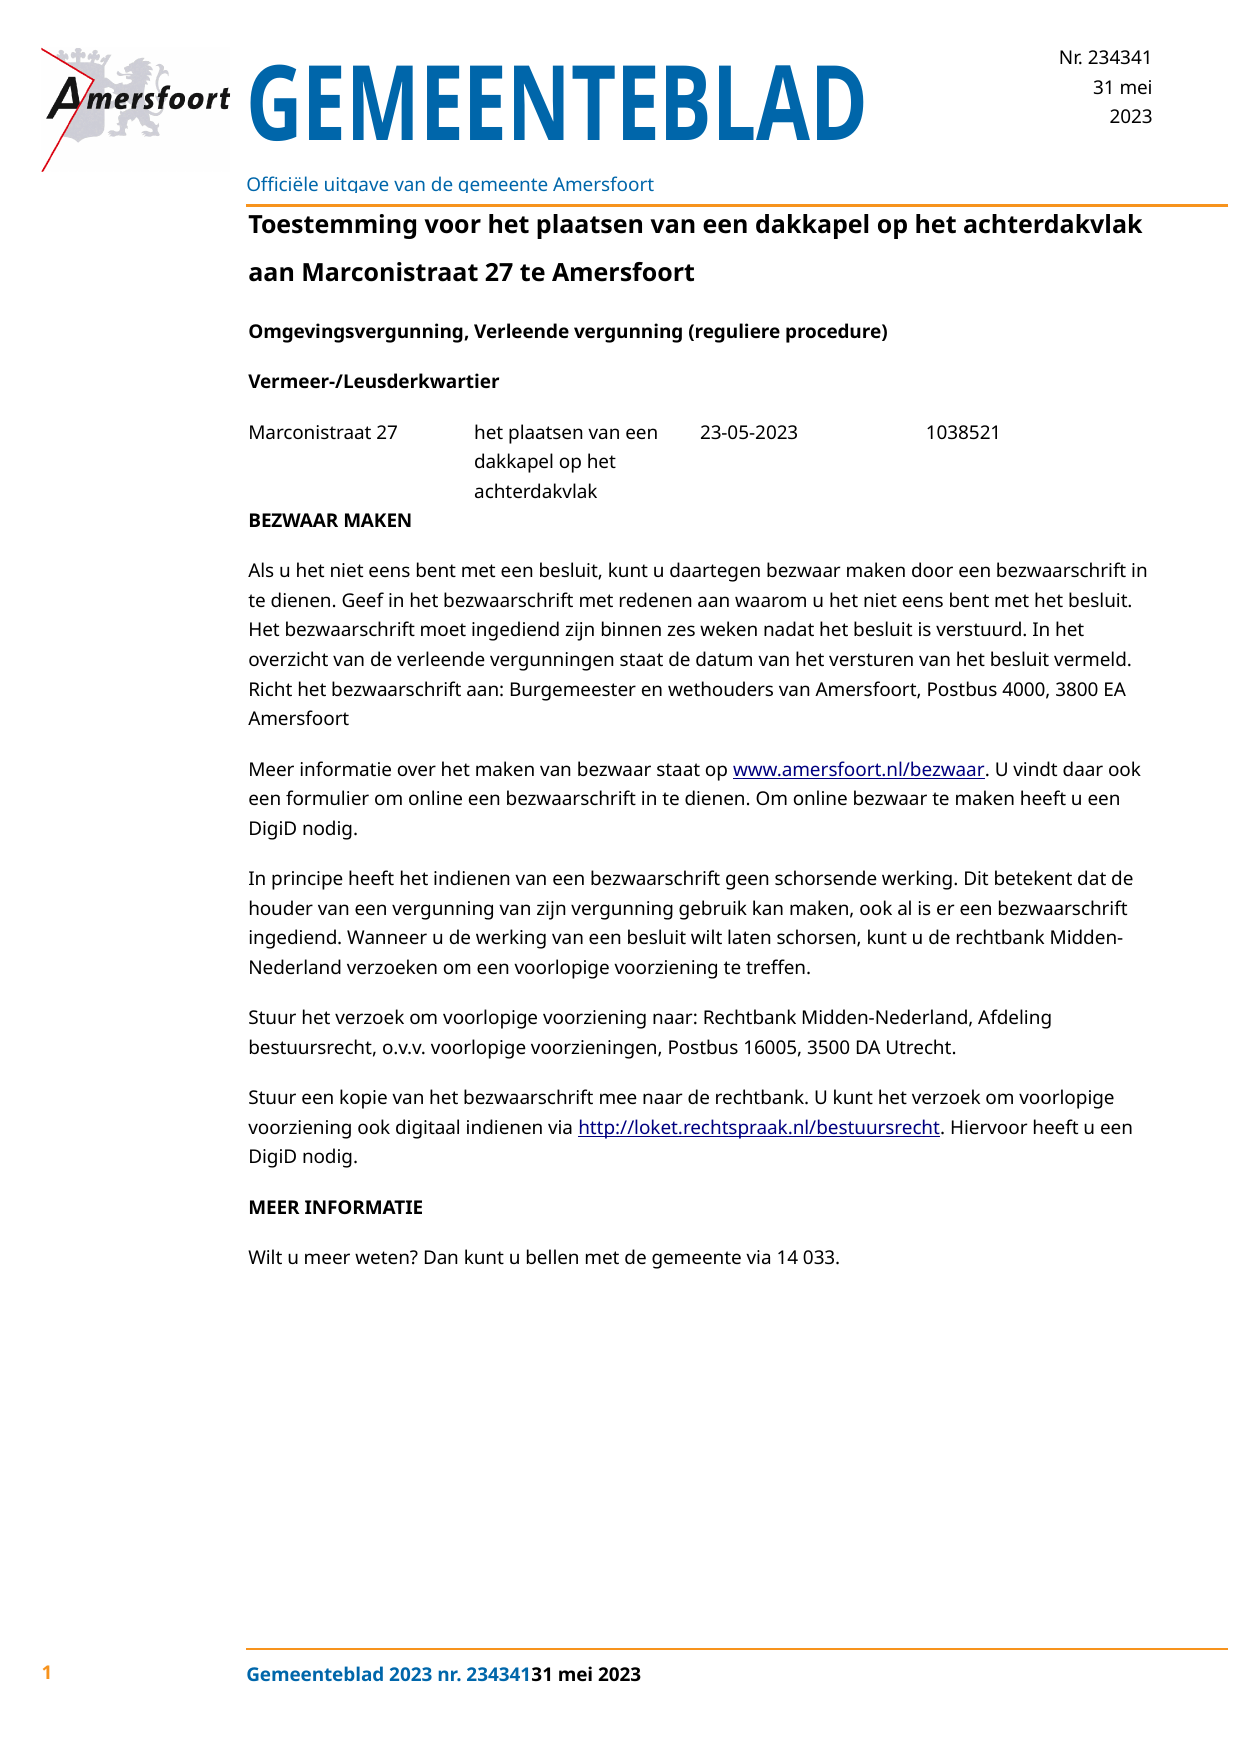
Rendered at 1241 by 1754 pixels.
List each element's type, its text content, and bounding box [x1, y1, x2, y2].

text Meer informatie over het maken van bezwaar staat op www.amersfoort.nl/bezwaar. U vindt daar ook een formulier om online een bezwaarschrift in te dienen. Om online bezwaar te maken heeft u een DigiD nodig. [248, 756, 1152, 841]
table_header 1038521 [926, 419, 1152, 504]
text Vermeer-/Leusderkwartier [248, 368, 1152, 394]
text Toestemming voor het plaatsen van een dakkapel op het achterdakvlak aan Marconistraat 27 te Amersfoort [248, 207, 1152, 288]
text Als u het niet eens bent met een besluit, kunt u daartegen bezwaar maken door een bezwaarschrift in te dienen. Geef in het bezwaarschrift met redenen aan waarom u het niet eens bent met het besluit. Het bezwaarschrift moet ingediend zijn binnen zes weken nadat het besluit is verstuurd. In het overzicht van de verleende vergunningen staat de datum van het versturen van het besluit vermeld. Richt het bezwaarschrift aan: Burgemeester en wethouders van Amersfoort, Postbus 4000, 3800 EA Amersfoort [248, 557, 1152, 731]
table_header 23-05-2023 [700, 419, 926, 504]
text Omgevingsvergunning, Verleende vergunning (reguliere procedure) [248, 318, 1152, 344]
text MEER INFORMATIE [248, 1194, 1152, 1220]
text Wilt u meer weten? Dan kunt u bellen met de gemeente via 14 033. [248, 1244, 1152, 1270]
text In principe heeft het indienen van een bezwaarschrift geen schorsende werking. Dit betekent dat de houder van een vergunning van zijn vergunning gebruik kan maken, ook al is er een bezwaarschrift ingediend. Wanneer u de werking van een besluit wilt laten schorsen, kunt u de rechtbank Midden-Nederland verzoeken om een voorlopige voorziening te treffen. [248, 865, 1152, 980]
table_header het plaatsen van een dakkapel op het achterdakvlak [474, 419, 700, 504]
text Stuur een kopie van het bezwaarschrift mee naar de rechtbank. U kunt het verzoek om voorlopige voorziening ook digitaal indienen via http://loket.rechtspraak.nl/bestuursrecht. Hiervoor heeft u een DigiD nodig. [248, 1084, 1152, 1169]
text Stuur het verzoek om voorlopige voorziening naar: Rechtbank Midden-Nederland, Afdeling bestuursrecht, o.v.v. voorlopige voorzieningen, Postbus 16005, 3500 DA Utrecht. [248, 1004, 1152, 1060]
text BEZWAAR MAKEN [248, 507, 1152, 533]
picture [41, 47, 231, 172]
table_header Marconistraat 27 [248, 419, 474, 504]
